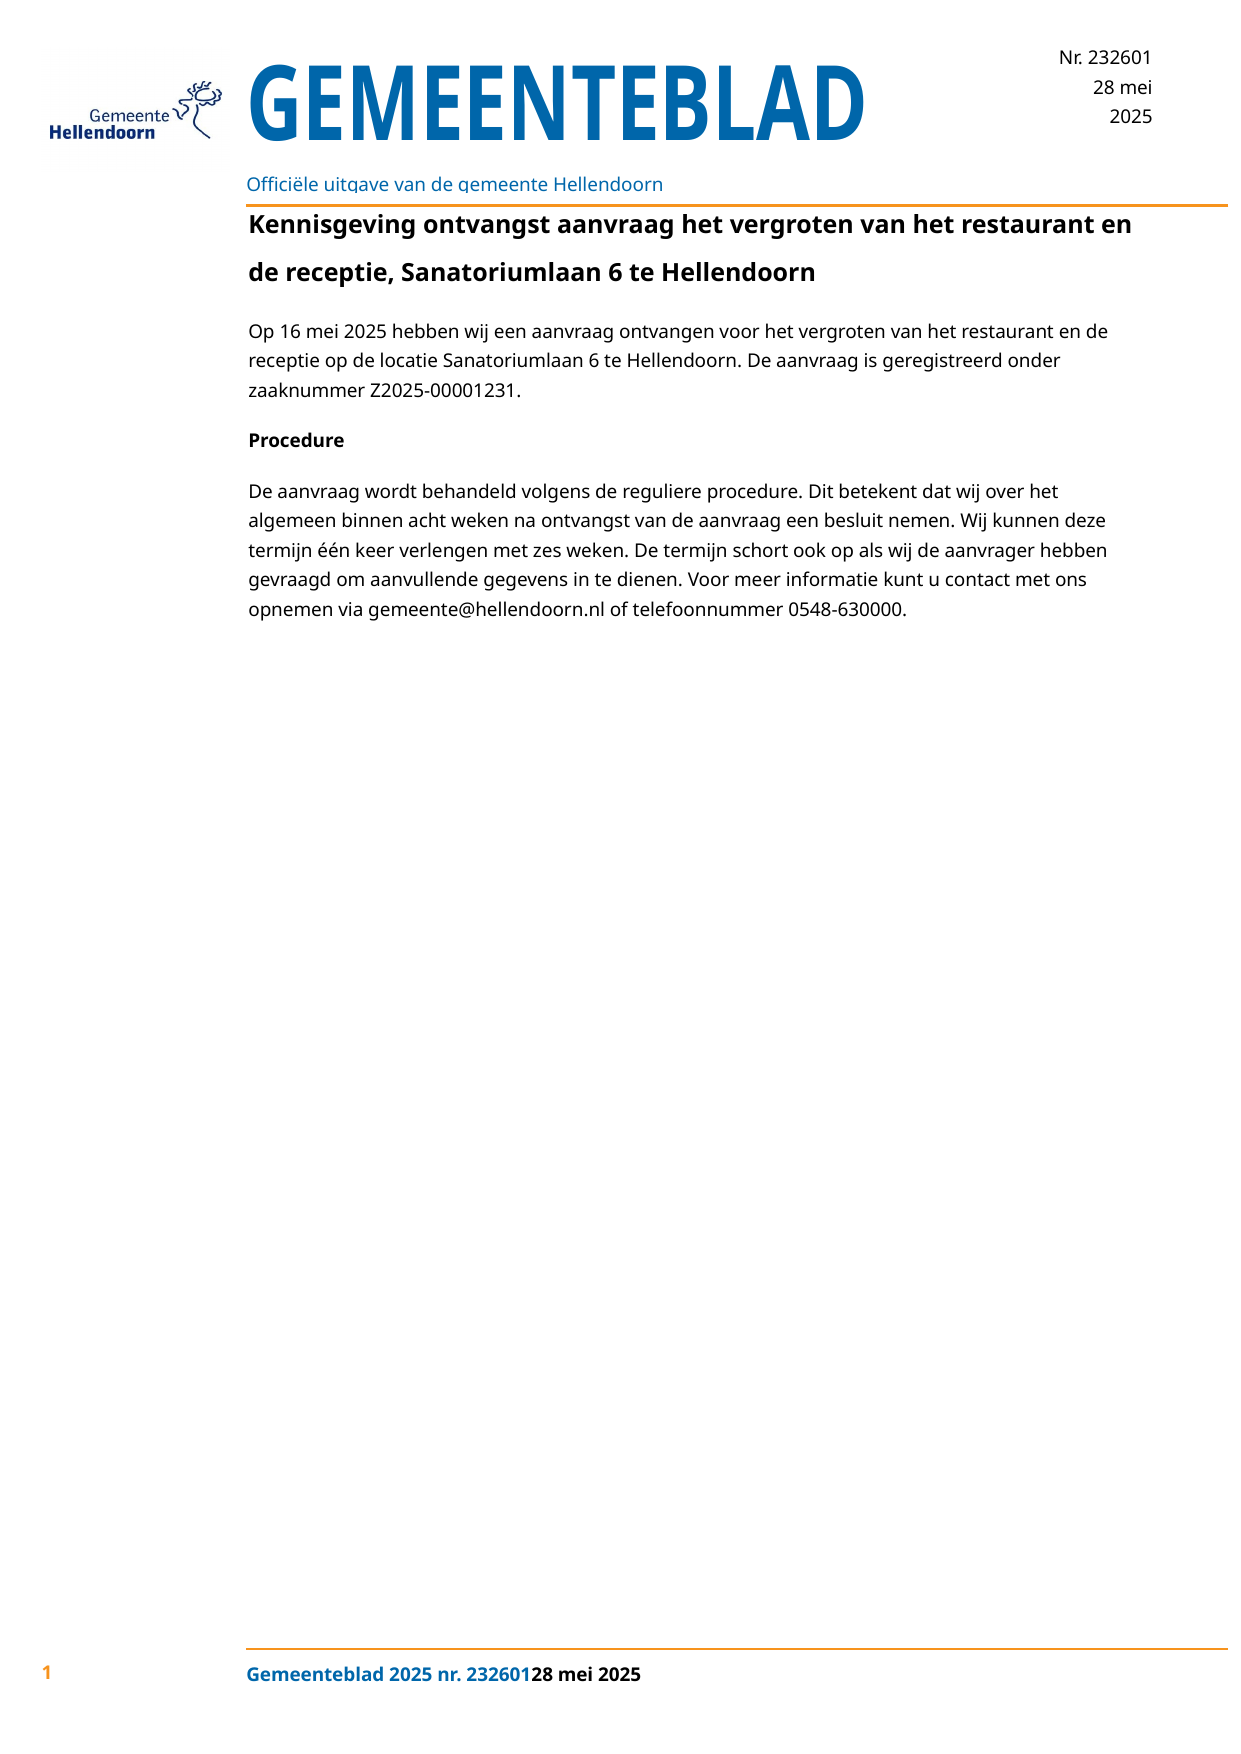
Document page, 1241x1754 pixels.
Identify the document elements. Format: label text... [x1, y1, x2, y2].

text Kennisgeving ontvangst aanvraag het vergroten van het restaurant en de receptie, Sanatoriumlaan 6 te Hellendoorn [248, 207, 1152, 288]
text Procedure [248, 427, 1152, 453]
text Op 16 mei 2025 hebben wij een aanvraag ontvangen voor het vergroten van het restaurant en de receptie op de locatie Sanatoriumlaan 6 te Hellendoorn. De aanvraag is geregistreerd onder zaaknummer Z2025-00001231. [248, 318, 1152, 403]
text De aanvraag wordt behandeld volgens de reguliere procedure. Dit betekent dat wij over het algemeen binnen acht weken na ontvangst van de aanvraag een besluit nemen. Wij kunnen deze termijn één keer verlengen met zes weken. De termijn schort ook op als wij de aanvrager hebben gevraagd om aanvullende gegevens in te dienen. Voor meer informatie kunt u contact met ons opnemen via gemeente@hellendoorn.nl of telefoonnummer 0548-630000. [248, 478, 1152, 622]
picture [41, 47, 231, 172]
